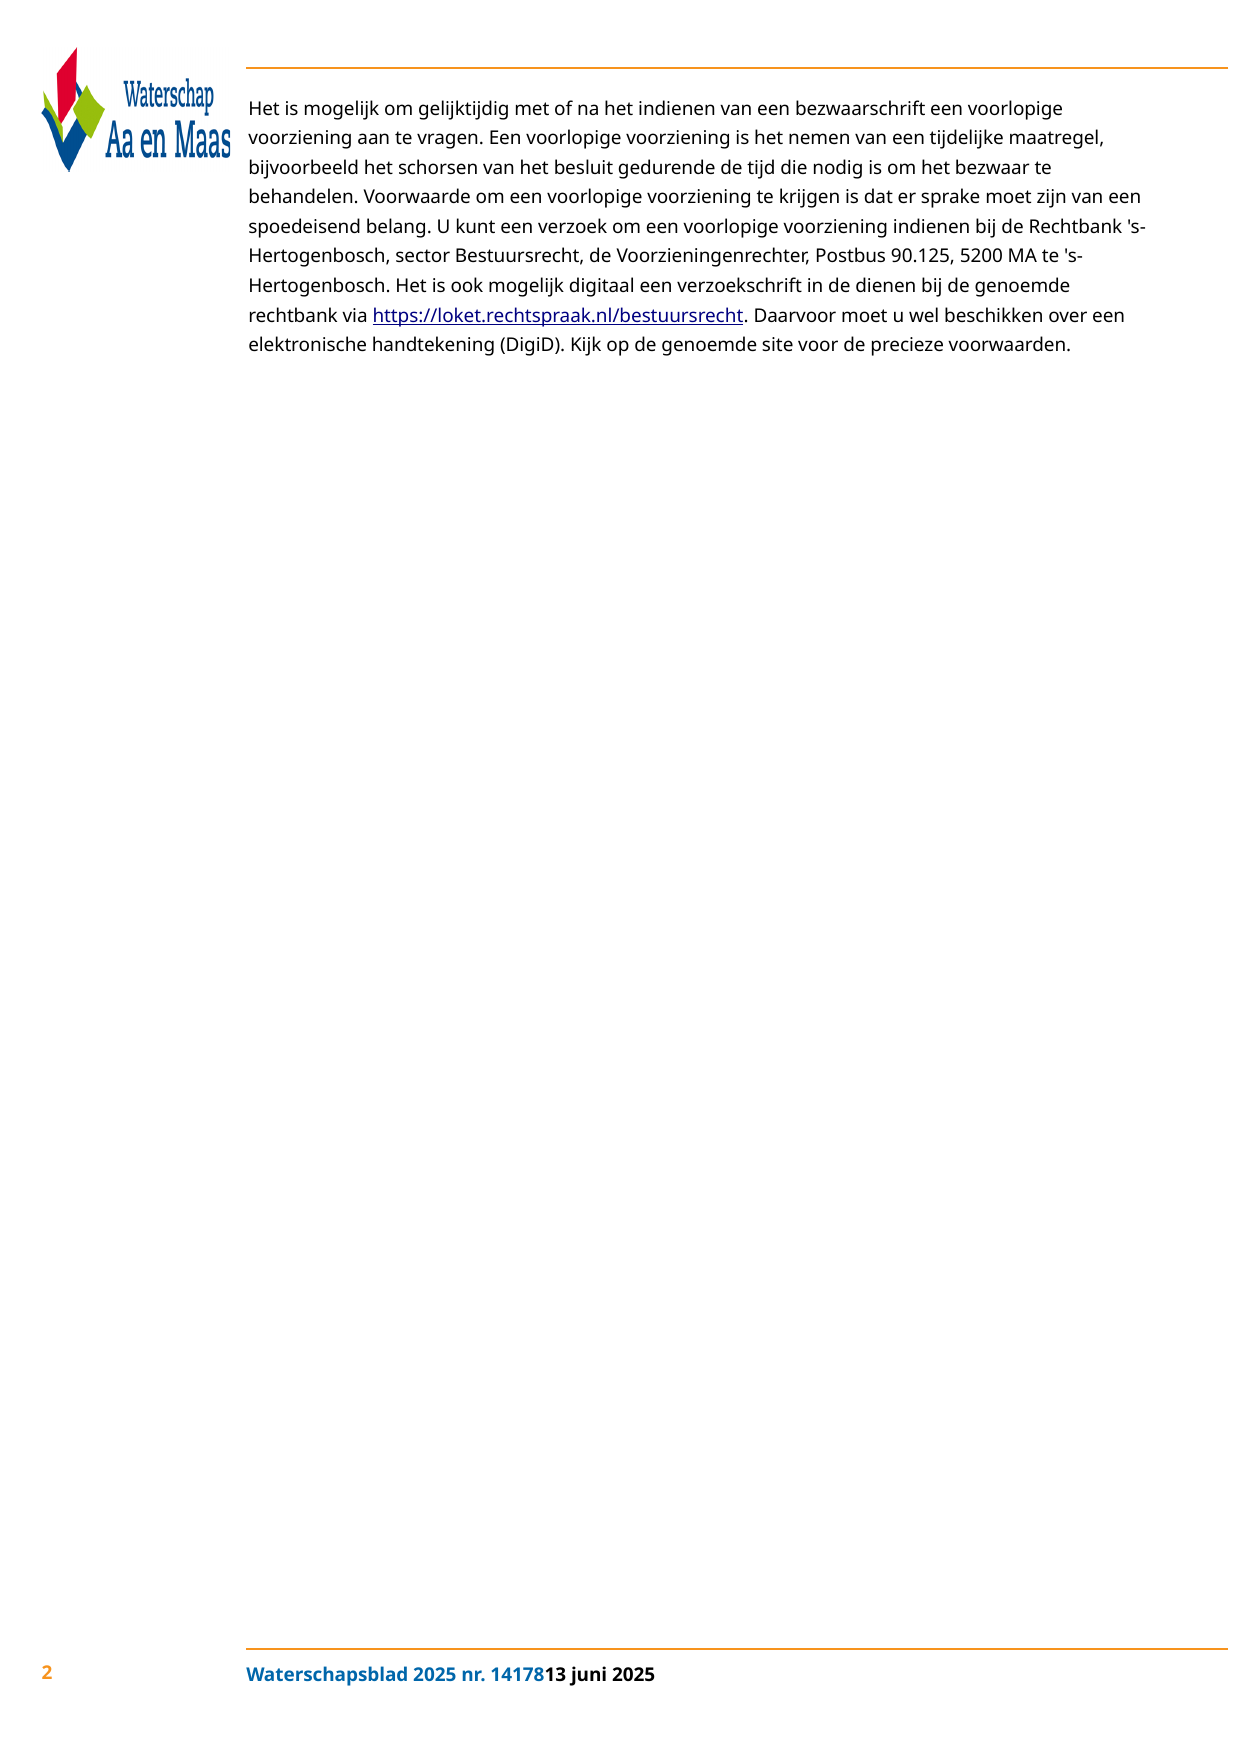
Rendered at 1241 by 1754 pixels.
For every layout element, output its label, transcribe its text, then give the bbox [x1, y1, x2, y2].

picture [41, 47, 231, 172]
text Het is mogelijk om gelijktijdig met of na het indienen van een bezwaarschrift een voorlopige voorziening aan te vragen. Een voorlopige voorziening is het nemen van een tijdelijke maatregel, bijvoorbeeld het schorsen van het besluit gedurende de tijd die nodig is om het bezwaar te behandelen. Voorwaarde om een voorlopige voorziening te krijgen is dat er sprake moet zijn van een spoedeisend belang. U kunt een verzoek om een voorlopige voorziening indienen bij de Rechtbank 's-Hertogenbosch, sector Bestuursrecht, de Voorzieningenrechter, Postbus 90.125, 5200 MA te 's-Hertogenbosch. Het is ook mogelijk digitaal een verzoekschrift in de dienen bij de genoemde rechtbank via https://loket.rechtspraak.nl/bestuursrecht. Daarvoor moet u wel beschikken over een elektronische handtekening (DigiD). Kijk op de genoemde site voor de precieze voorwaarden. [248, 95, 1152, 357]
